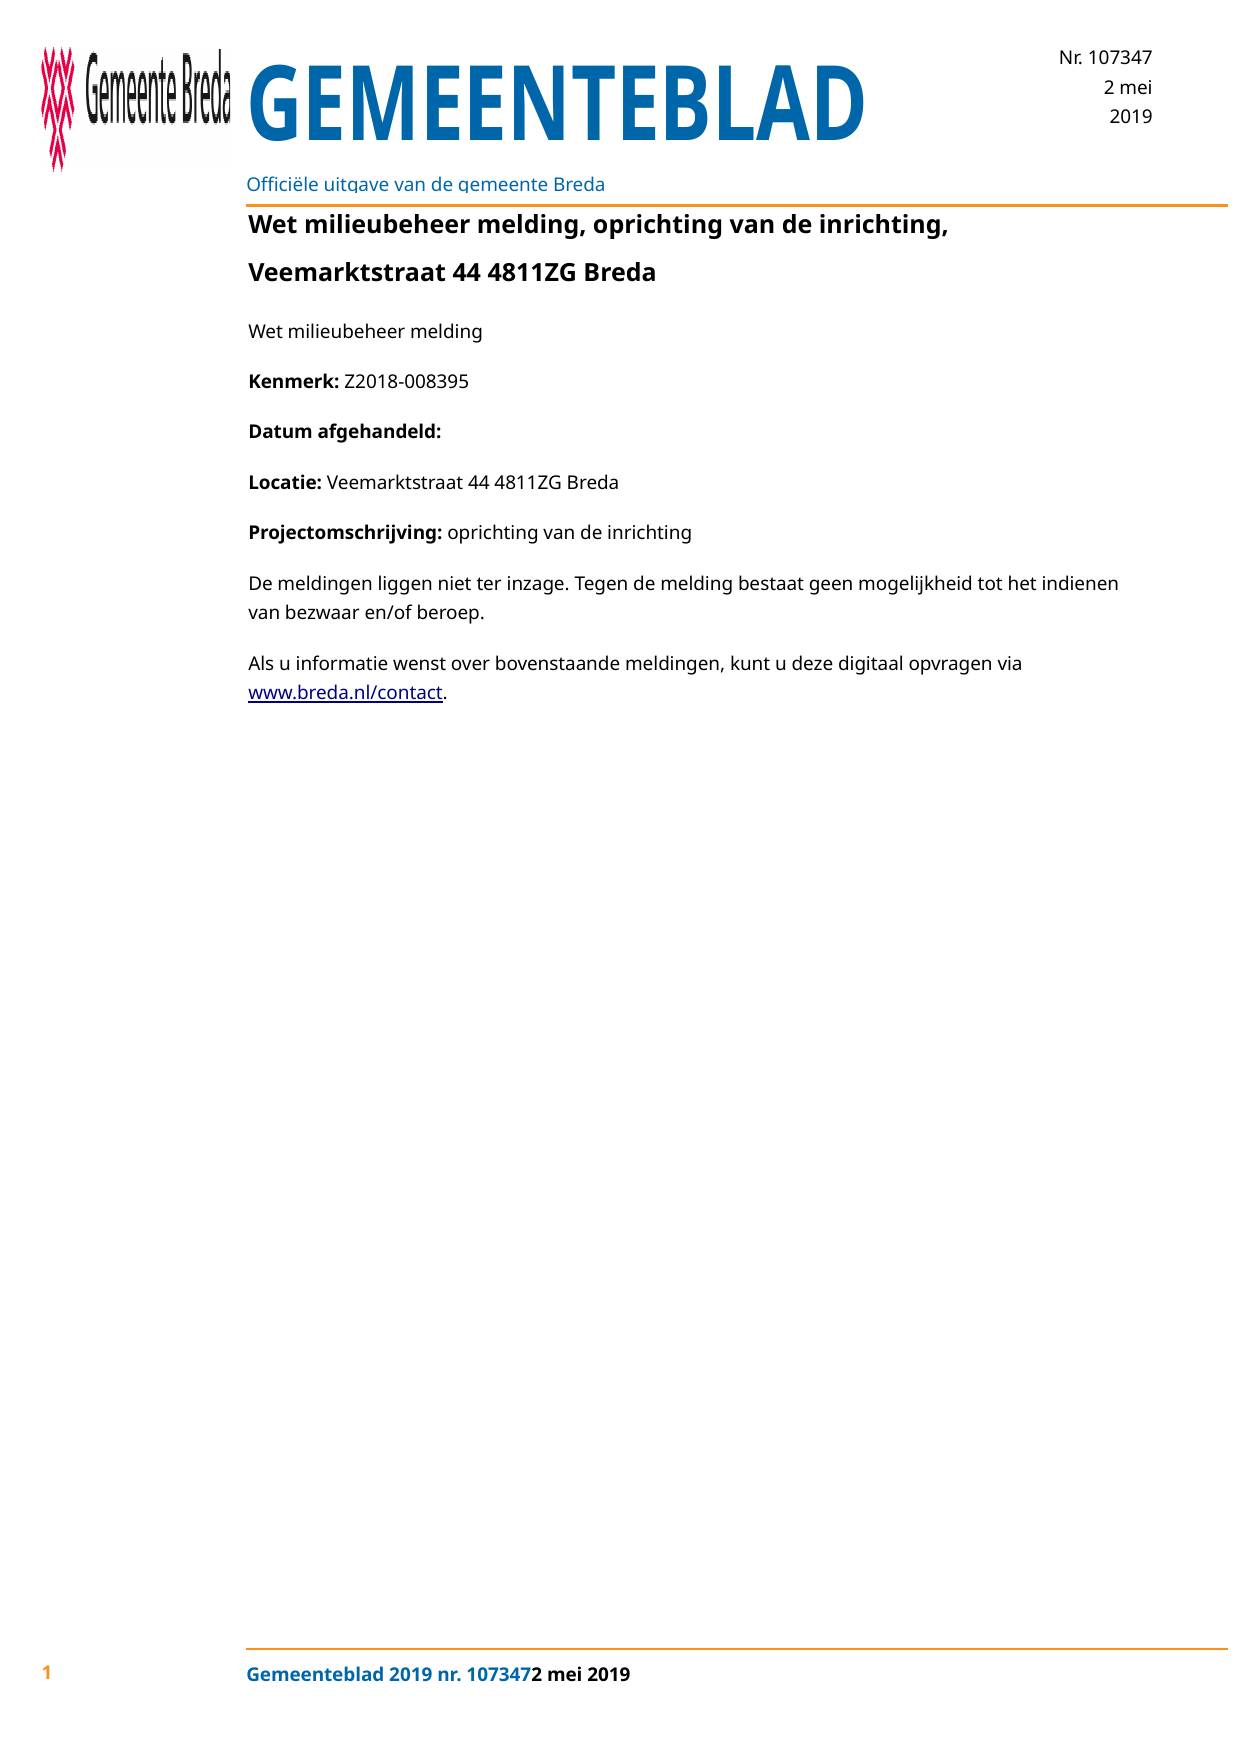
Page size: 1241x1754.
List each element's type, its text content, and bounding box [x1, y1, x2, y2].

text De meldingen liggen niet ter inzage. Tegen de melding bestaat geen mogelijkheid tot het indienen van bezwaar en/of beroep. [248, 570, 1152, 625]
text Datum afgehandeld: [248, 419, 1152, 444]
text Projectomschrijving: oprichting van de inrichting [248, 519, 1152, 545]
picture [41, 47, 231, 172]
text Locatie: Veemarktstraat 44 4811ZG Breda [248, 469, 1152, 495]
text Als u informatie wenst over bovenstaande meldingen, kunt u deze digitaal opvragen via www.breda.nl/contact. [248, 650, 1152, 705]
text Wet milieubeheer melding, oprichting van de inrichting, Veemarktstraat 44 4811ZG Breda [248, 207, 1152, 288]
text Kenmerk: Z2018-008395 [248, 368, 1152, 394]
text Wet milieubeheer melding [248, 318, 1152, 344]
